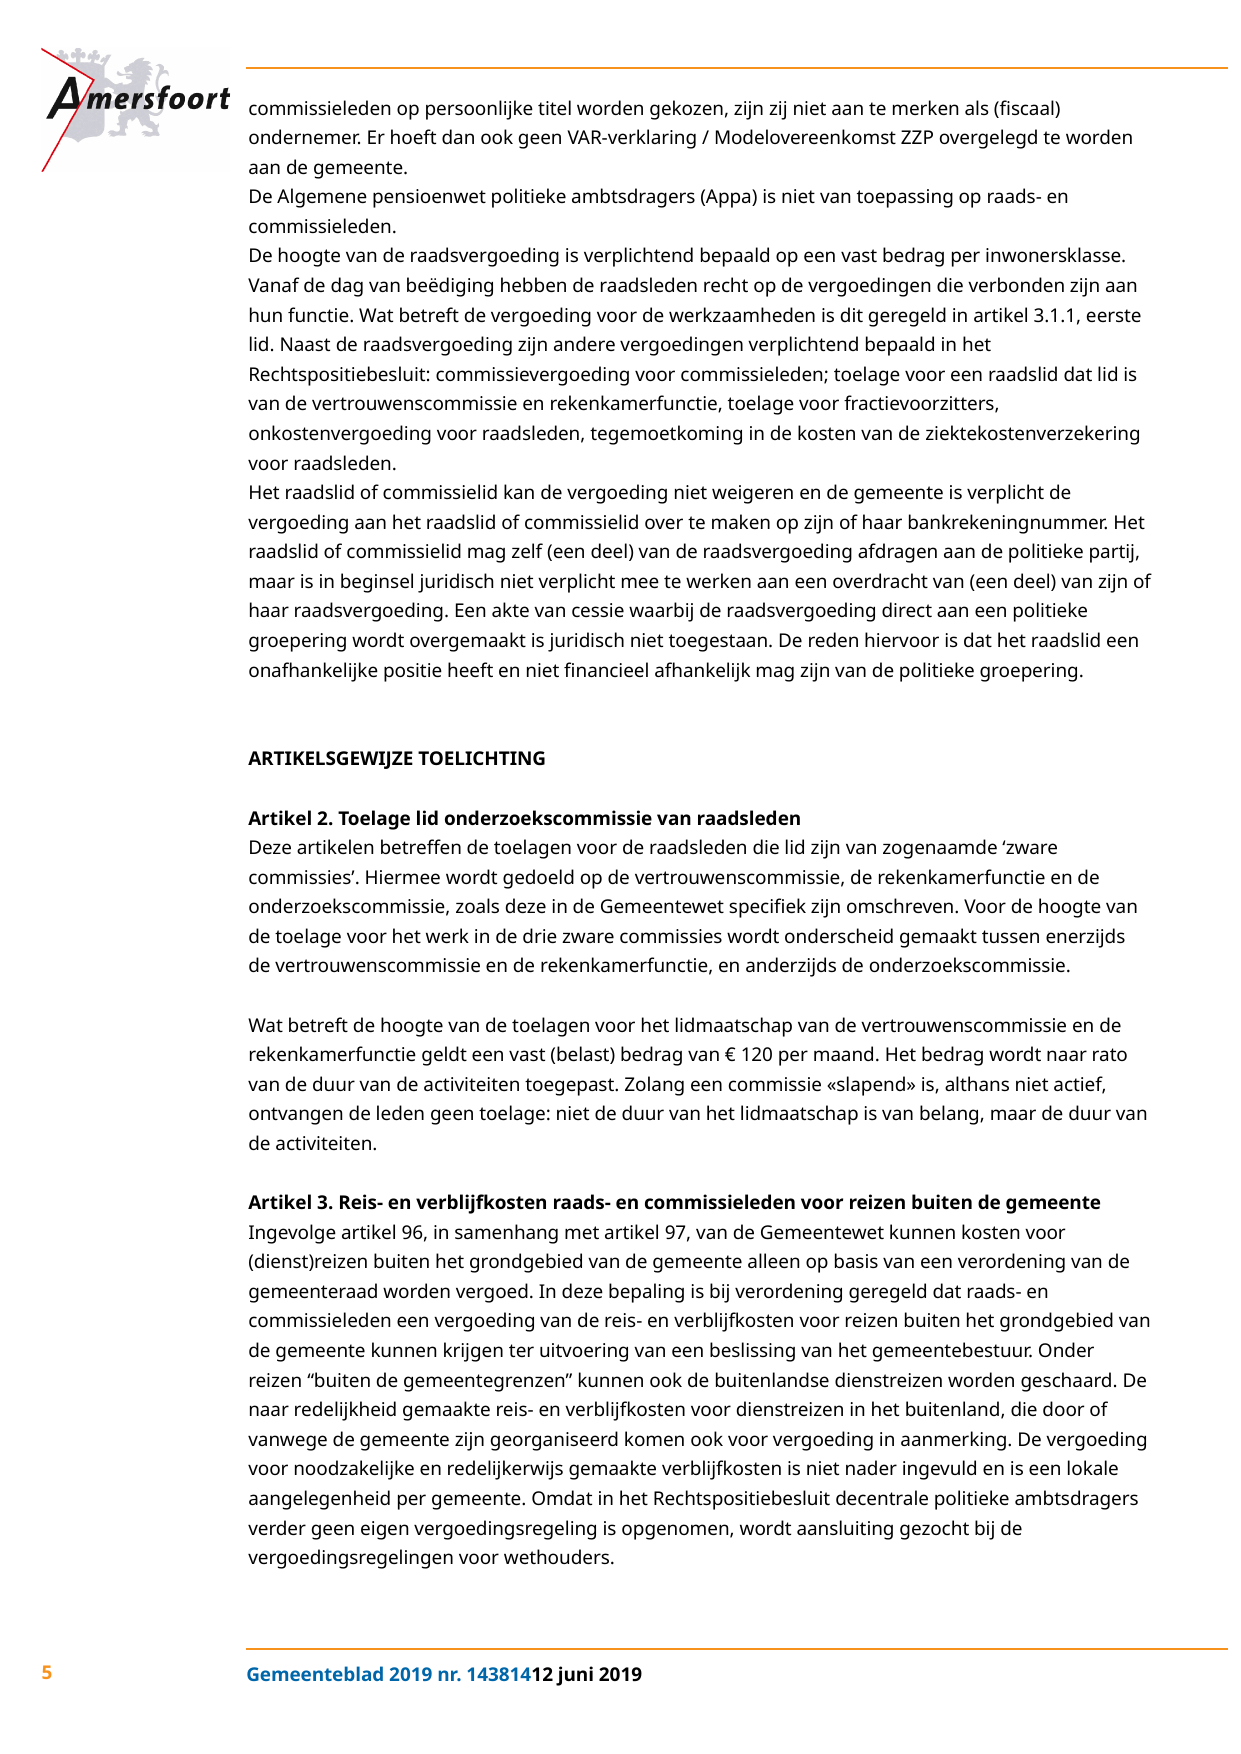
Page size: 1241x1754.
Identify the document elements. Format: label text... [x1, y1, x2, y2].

text commissieleden op persoonlijke titel worden gekozen, zijn zij niet aan te merken als (fiscaal) ondernemer. Er hoeft dan ook geen VAR-verklaring / Modelovereenkomst ZZP overgelegd te worden aan de gemeente. [248, 95, 1152, 180]
text De hoogte van de raadsvergoeding is verplichtend bepaald op een vast bedrag per inwonersklasse. Vanaf de dag van beëdiging hebben de raadsleden recht op de vergoedingen die verbonden zijn aan hun functie. Wat betreft de vergoeding voor de werkzaamheden is dit geregeld in artikel 3.1.1, eerste lid. Naast de raadsvergoeding zijn andere vergoedingen verplichtend bepaald in het Rechtspositiebesluit: commissievergoeding voor commissieleden; toelage voor een raadslid dat lid is van de vertrouwenscommissie en rekenkamerfunctie, toelage voor fractievoorzitters, onkostenvergoeding voor raadsleden, tegemoetkoming in de kosten van de ziektekostenverzekering voor raadsleden. [248, 243, 1152, 476]
text Wat betreft de hoogte van de toelagen voor het lidmaatschap van de vertrouwenscommissie en de rekenkamerfunctie geldt een vast (belast) bedrag van € 120 per maand. Het bedrag wordt naar rato van de duur van de activiteiten toegepast. Zolang een commissie «slapend» is, althans niet actief, ontvangen de leden geen toelage: niet de duur van het lidmaatschap is van belang, maar de duur van de activiteiten. [248, 1012, 1152, 1156]
text Artikel 2. Toelage lid onderzoekscommissie van raadsleden [248, 805, 1152, 831]
text De Algemene pensioenwet politieke ambtsdragers (Appa) is niet van toepassing op raads- en commissieleden. [248, 183, 1152, 239]
text ARTIKELSGEWIJZE TOELICHTING [248, 746, 1152, 771]
picture [41, 47, 231, 172]
text Ingevolge artikel 96, in samenhang met artikel 97, van de Gemeentewet kunnen kosten voor (dienst)reizen buiten het grondgebied van de gemeente alleen op basis van een verordening van de gemeenteraad worden vergoed. In deze bepaling is bij verordening geregeld dat raads- en commissieleden een vergoeding van de reis- en verblijfkosten voor reizen buiten het grondgebied van de gemeente kunnen krijgen ter uitvoering van een beslissing van het gemeentebestuur. Onder reizen “buiten de gemeentegrenzen” kunnen ook de buitenlandse dienstreizen worden geschaard. De naar redelijkheid gemaakte reis- en verblijfkosten voor dienstreizen in het buitenland, die door of vanwege de gemeente zijn georganiseerd komen ook voor vergoeding in aanmerking. De vergoeding voor noodzakelijke en redelijkerwijs gemaakte verblijfkosten is niet nader ingevuld en is een lokale aangelegenheid per gemeente. Omdat in het Rechtspositiebesluit decentrale politieke ambtsdragers verder geen eigen vergoedingsregeling is opgenomen, wordt aansluiting gezocht bij de vergoedingsregelingen voor wethouders. [248, 1219, 1152, 1570]
text Het raadslid of commissielid kan de vergoeding niet weigeren en de gemeente is verplicht de vergoeding aan het raadslid of commissielid over te maken op zijn of haar bankrekeningnummer. Het raadslid of commissielid mag zelf (een deel) van de raadsvergoeding afdragen aan de politieke partij, maar is in beginsel juridisch niet verplicht mee te werken aan een overdracht van (een deel) van zijn of haar raadsvergoeding. Een akte van cessie waarbij de raadsvergoeding direct aan een politieke groepering wordt overgemaakt is juridisch niet toegestaan. De reden hiervoor is dat het raadslid een onafhankelijke positie heeft en niet financieel afhankelijk mag zijn van de politieke groepering. [248, 479, 1152, 683]
text Artikel 3. Reis- en verblijfkosten raads- en commissieleden voor reizen buiten de gemeente [248, 1189, 1152, 1215]
text Deze artikelen betreffen de toelagen voor de raadsleden die lid zijn van zogenaamde ‘zware commissies’. Hiermee wordt gedoeld op de vertrouwenscommissie, de rekenkamerfunctie en de onderzoekscommissie, zoals deze in de Gemeentewet specifiek zijn omschreven. Voor de hoogte van de toelage voor het werk in de drie zware commissies wordt onderscheid gemaakt tussen enerzijds de vertrouwenscommissie en de rekenkamerfunctie, en anderzijds de onderzoekscommissie. [248, 834, 1152, 978]
